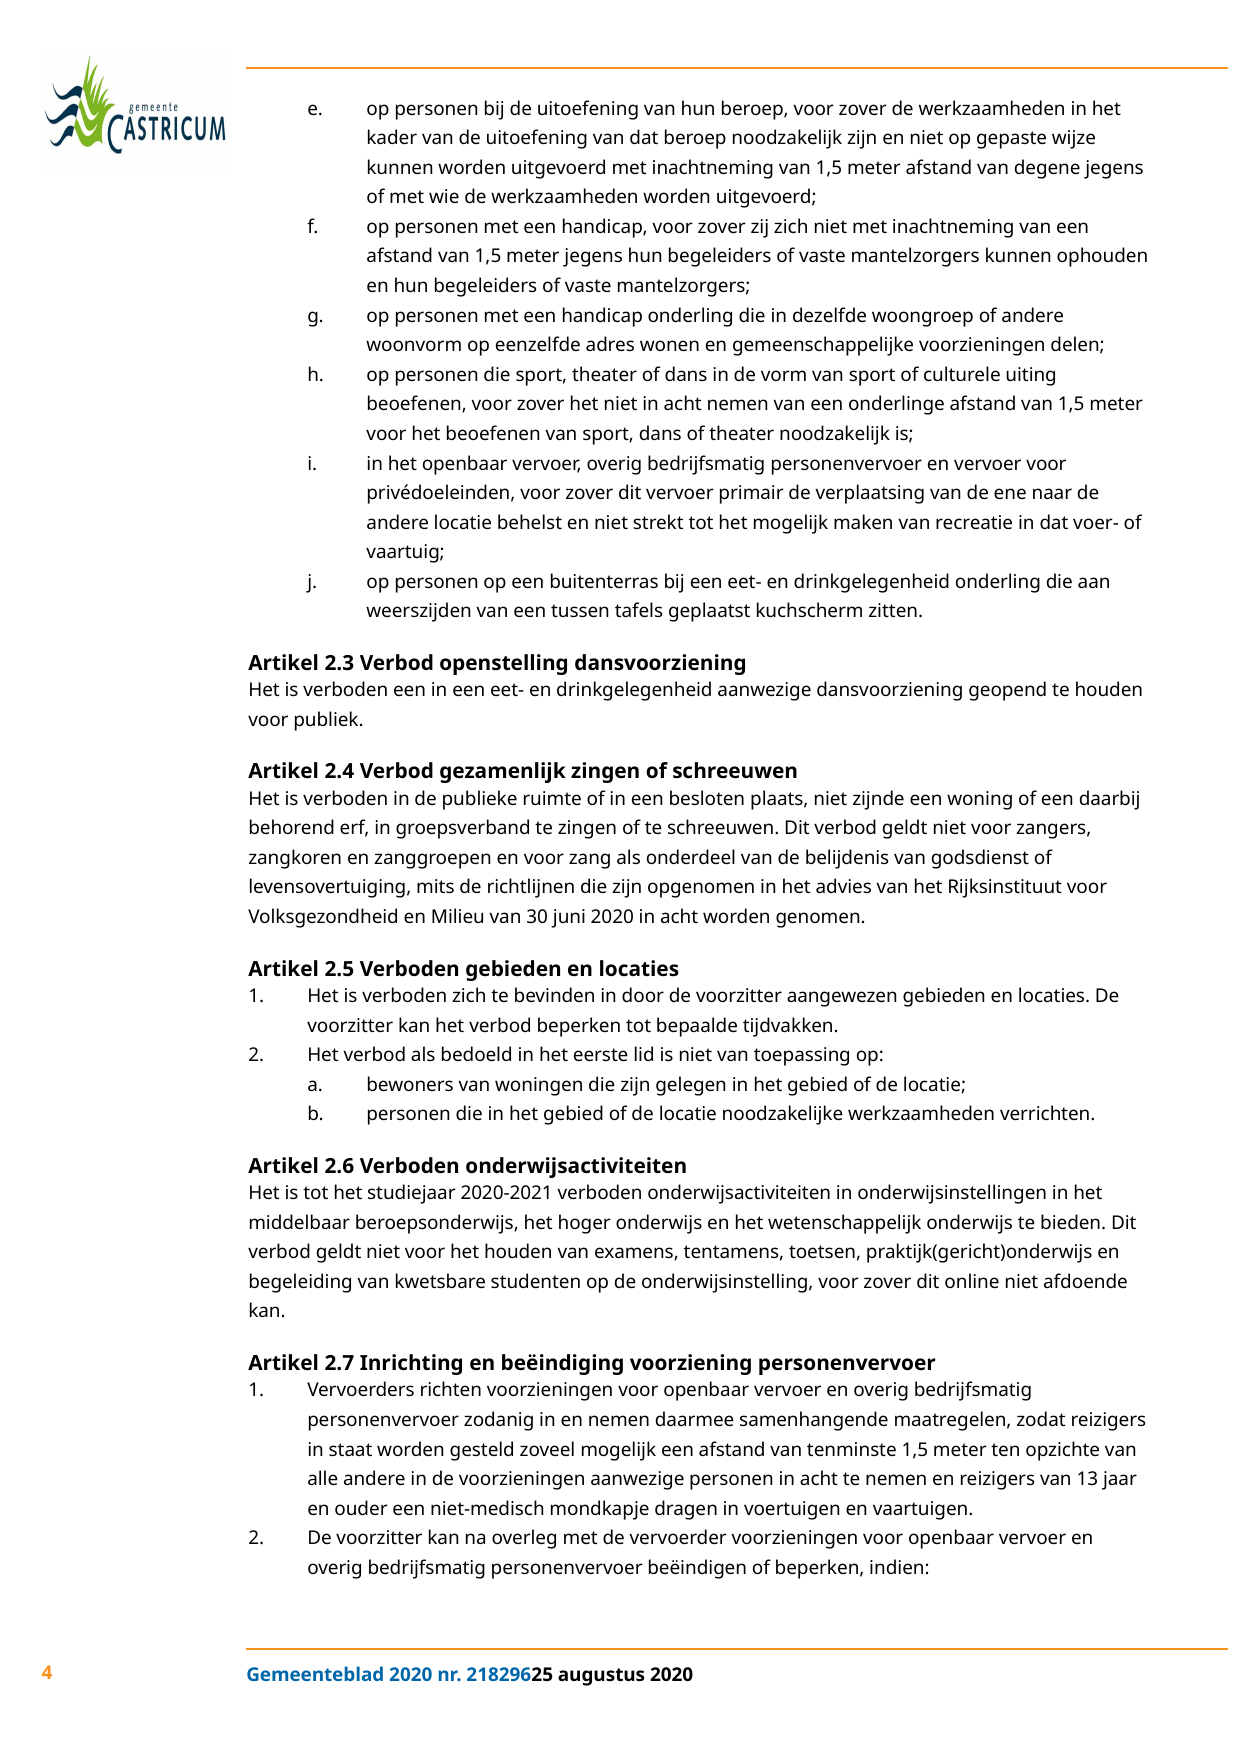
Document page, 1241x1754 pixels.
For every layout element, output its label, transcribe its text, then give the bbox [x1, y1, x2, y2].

text Het is tot het studiejaar 2020-2021 verboden onderwijsactiviteiten in onderwijsinstellingen in het middelbaar beroepsonderwijs, het hoger onderwijs en het wetenschappelijk onderwijs te bieden. Dit verbod geldt niet voor het houden van examens, tentamens, toetsen, praktijk(gericht)onderwijs en begeleiding van kwetsbare studenten op de onderwijsinstelling, voor zover dit online niet afdoende kan. [248, 1179, 1152, 1323]
list personen die in het gebied of de locatie noodzakelijke werkzaamheden verrichten. [307, 1101, 1152, 1126]
list Het is verboden zich te bevinden in door de voorzitter aangewezen gebieden en locaties. De voorzitter kan het verbod beperken tot bepaalde tijdvakken. [248, 982, 1152, 1037]
text Het is verboden een in een eet- en drinkgelegenheid aanwezige dansvoorziening geopend te houden voor publiek. [248, 677, 1152, 732]
text Het is verboden in de publieke ruimte of in een besloten plaats, niet zijnde een woning of een daarbij behorend erf, in groepsverband te zingen of te schreeuwen. Dit verbod geldt niet voor zangers, zangkoren en zanggroepen en voor zang als onderdeel van de belijdenis van godsdienst of levensovertuiging, mits de richtlijnen die zijn opgenomen in het advies van het Rijksinstituut voor Volksgezondheid en Milieu van 30 juni 2020 in acht worden genomen. [248, 785, 1152, 929]
text Artikel 2.7 Inrichting en beëindiging voorziening personenvervoer [248, 1348, 1152, 1377]
list op personen met een handicap, voor zover zij zich niet met inachtneming van een afstand van 1,5 meter jegens hun begeleiders of vaste mantelzorgers kunnen ophouden en hun begeleiders of vaste mantelzorgers; [307, 213, 1152, 298]
list Het verbod als bedoeld in het eerste lid is niet van toepassing op: [248, 1041, 1152, 1067]
list bewoners van woningen die zijn gelegen in het gebied of de locatie; [307, 1071, 1152, 1097]
list op personen die sport, theater of dans in de vorm van sport of culturele uiting beoefenen, voor zover het niet in acht nemen van een onderlinge afstand van 1,5 meter voor het beoefenen van sport, dans of theater noodzakelijk is; [307, 361, 1152, 446]
text Artikel 2.5 Verboden gebieden en locaties [248, 954, 1152, 982]
list op personen met een handicap onderling die in dezelfde woongroep of andere woonvorm op eenzelfde adres wonen en gemeenschappelijke voorzieningen delen; [307, 302, 1152, 357]
list De voorzitter kan na overleg met de vervoerder voorzieningen voor openbaar vervoer en overig bedrijfsmatig personenvervoer beëindigen of beperken, indien: [248, 1524, 1152, 1580]
list Vervoerders richten voorzieningen voor openbaar vervoer en overig bedrijfsmatig personenvervoer zodanig in en nemen daarmee samenhangende maatregelen, zodat reizigers in staat worden gesteld zoveel mogelijk een afstand van tenminste 1,5 meter ten opzichte van alle andere in de voorzieningen aanwezige personen in acht te nemen en reizigers van 13 jaar en ouder een niet-medisch mondkapje dragen in voertuigen en vaartuigen. [248, 1377, 1152, 1521]
list in het openbaar vervoer, overig bedrijfsmatig personenvervoer en vervoer voor privédoeleinden, voor zover dit vervoer primair de verplaatsing van de ene naar de andere locatie behelst en niet strekt tot het mogelijk maken van recreatie in dat voer- of vaartuig; [307, 450, 1152, 564]
list op personen op een buitenterras bij een eet- en drinkgelegenheid onderling die aan weerszijden van een tussen tafels geplaatst kuchscherm zitten. [307, 568, 1152, 623]
text Artikel 2.4 Verbod gezamenlijk zingen of schreeuwen [248, 757, 1152, 785]
picture [41, 47, 231, 172]
list op personen bij de uitoefening van hun beroep, voor zover de werkzaamheden in het kader van de uitoefening van dat beroep noodzakelijk zijn en niet op gepaste wijze kunnen worden uitgevoerd met inachtneming van 1,5 meter afstand van degene jegens of met wie de werkzaamheden worden uitgevoerd; [307, 95, 1152, 209]
text Artikel 2.3 Verbod openstelling dansvoorziening [248, 648, 1152, 677]
text Artikel 2.6 Verboden onderwijsactiviteiten [248, 1151, 1152, 1179]
